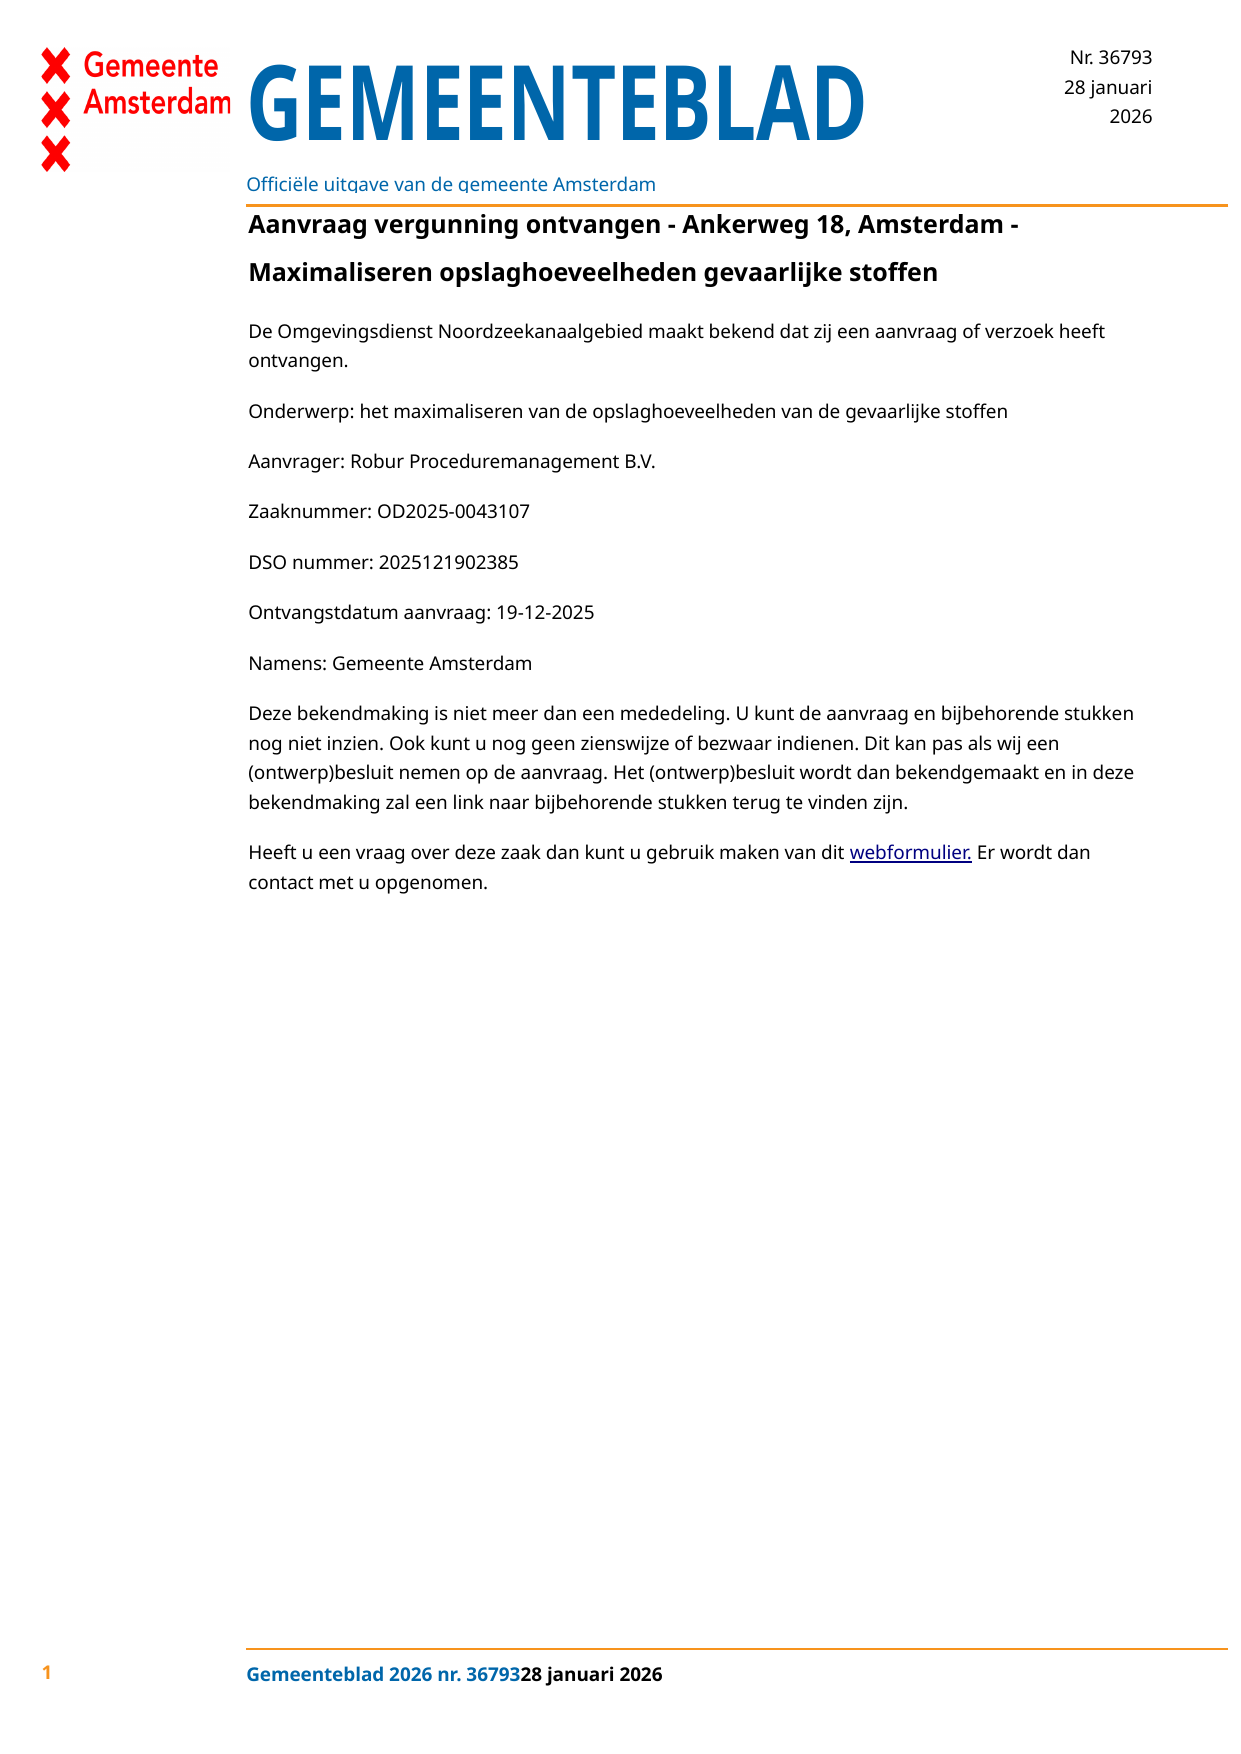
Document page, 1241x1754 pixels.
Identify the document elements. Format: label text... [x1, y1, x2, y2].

text De Omgevingsdienst Noordzeekanaalgebied maakt bekend dat zij een aanvraag of verzoek heeft ontvangen. [248, 318, 1152, 373]
text Onderwerp: het maximaliseren van de opslaghoeveelheden van de gevaarlijke stoffen [248, 398, 1152, 424]
text Namens: Gemeente Amsterdam [248, 650, 1152, 676]
text Heeft u een vraag over deze zaak dan kunt u gebruik maken van dit webformulier. Er wordt dan contact met u opgenomen. [248, 839, 1152, 895]
text Zaaknummer: OD2025-0043107 [248, 499, 1152, 524]
text Ontvangstdatum aanvraag: 19-12-2025 [248, 599, 1152, 625]
text Deze bekendmaking is niet meer dan een mededeling. U kunt de aanvraag en bijbehorende stukken nog niet inzien. Ook kunt u nog geen zienswijze of bezwaar indienen. Dit kan pas als wij een (ontwerp)besluit nemen op de aanvraag. Het (ontwerp)besluit wordt dan bekendgemaakt en in deze bekendmaking zal een link naar bijbehorende stukken terug te vinden zijn. [248, 700, 1152, 815]
text DSO nummer: 2025121902385 [248, 549, 1152, 575]
picture [41, 47, 231, 172]
text Aanvrager: Robur Proceduremanagement B.V. [248, 448, 1152, 474]
text Aanvraag vergunning ontvangen - Ankerweg 18, Amsterdam - Maximaliseren opslaghoeveelheden gevaarlijke stoffen [248, 207, 1152, 288]
